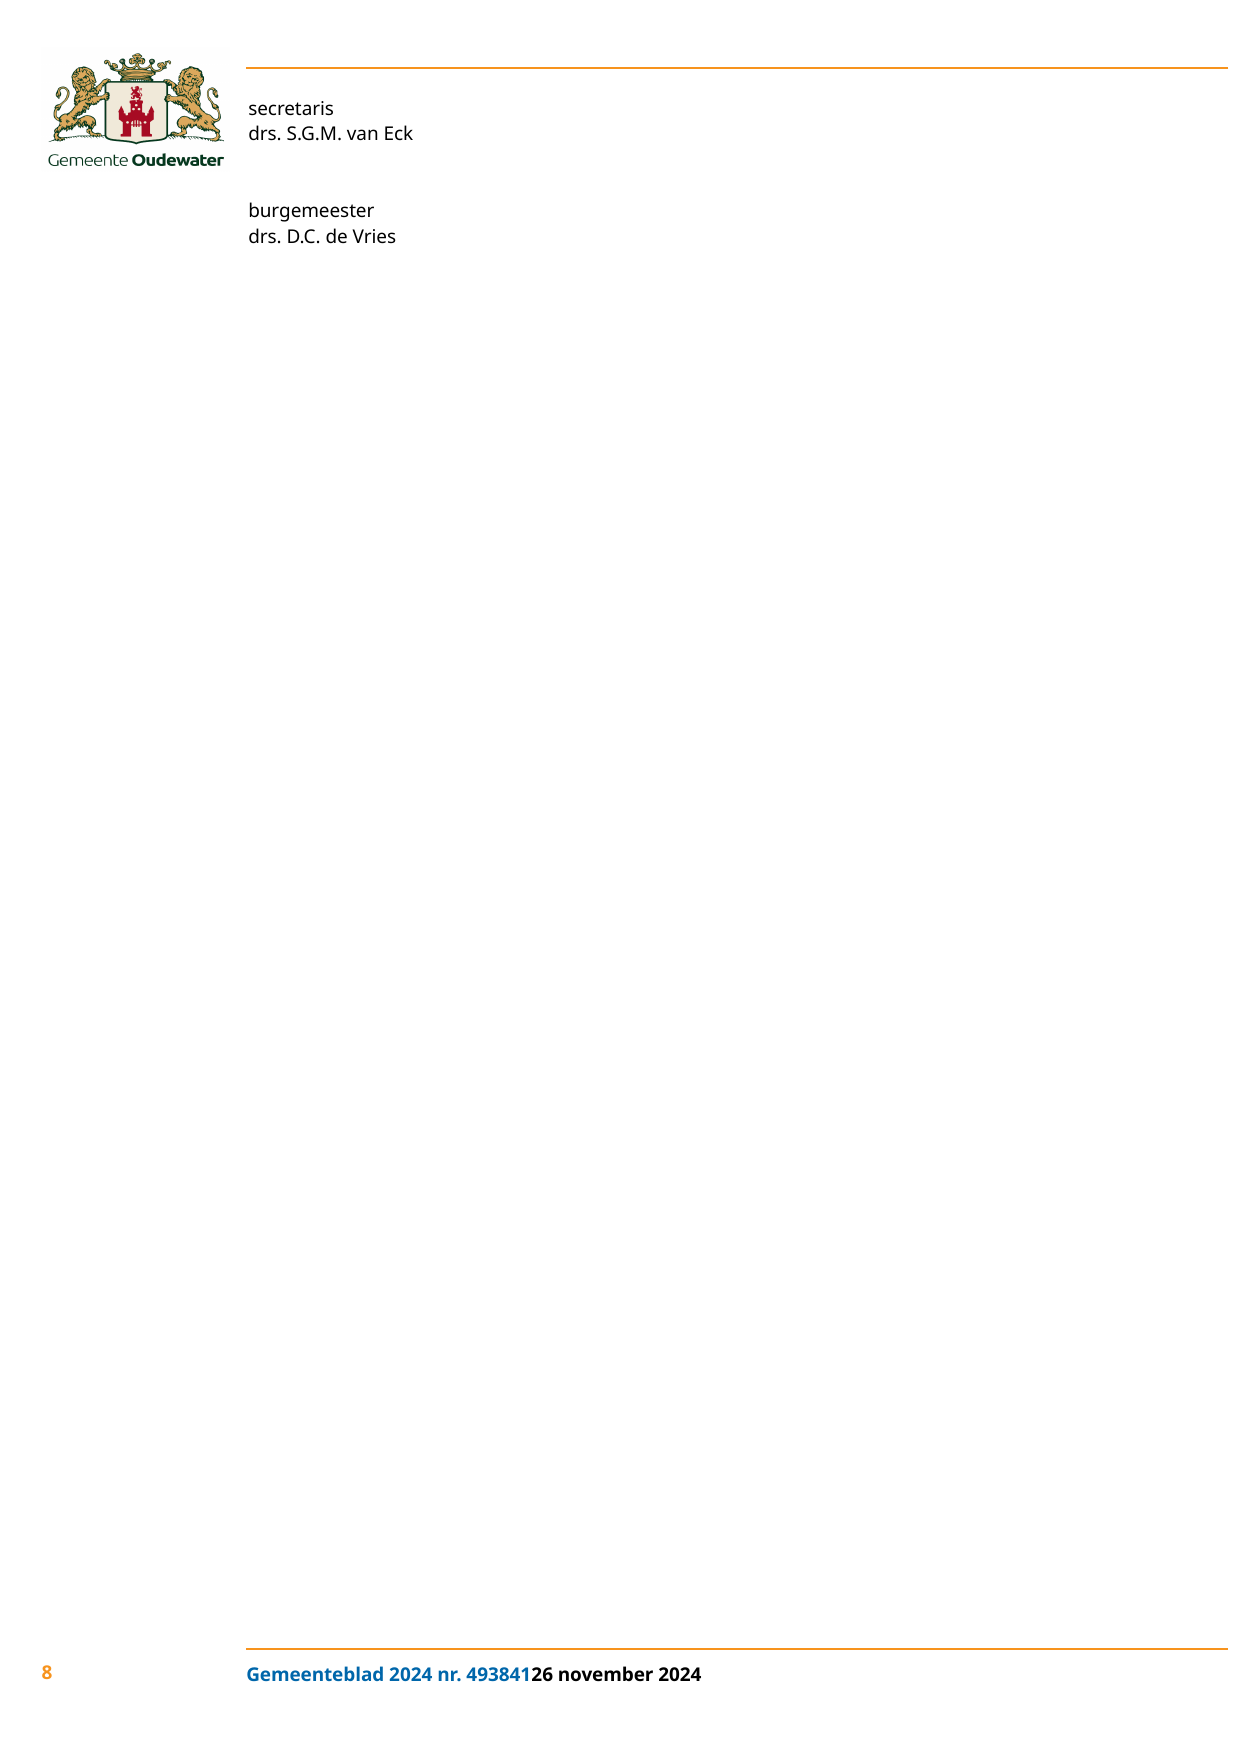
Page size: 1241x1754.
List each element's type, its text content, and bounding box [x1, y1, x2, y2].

text drs. D.C. de Vries [248, 223, 1152, 249]
picture [41, 47, 231, 172]
text secretaris [248, 95, 1152, 121]
text drs. S.G.M. van Eck [248, 121, 1152, 146]
text burgemeester [248, 198, 1152, 223]
